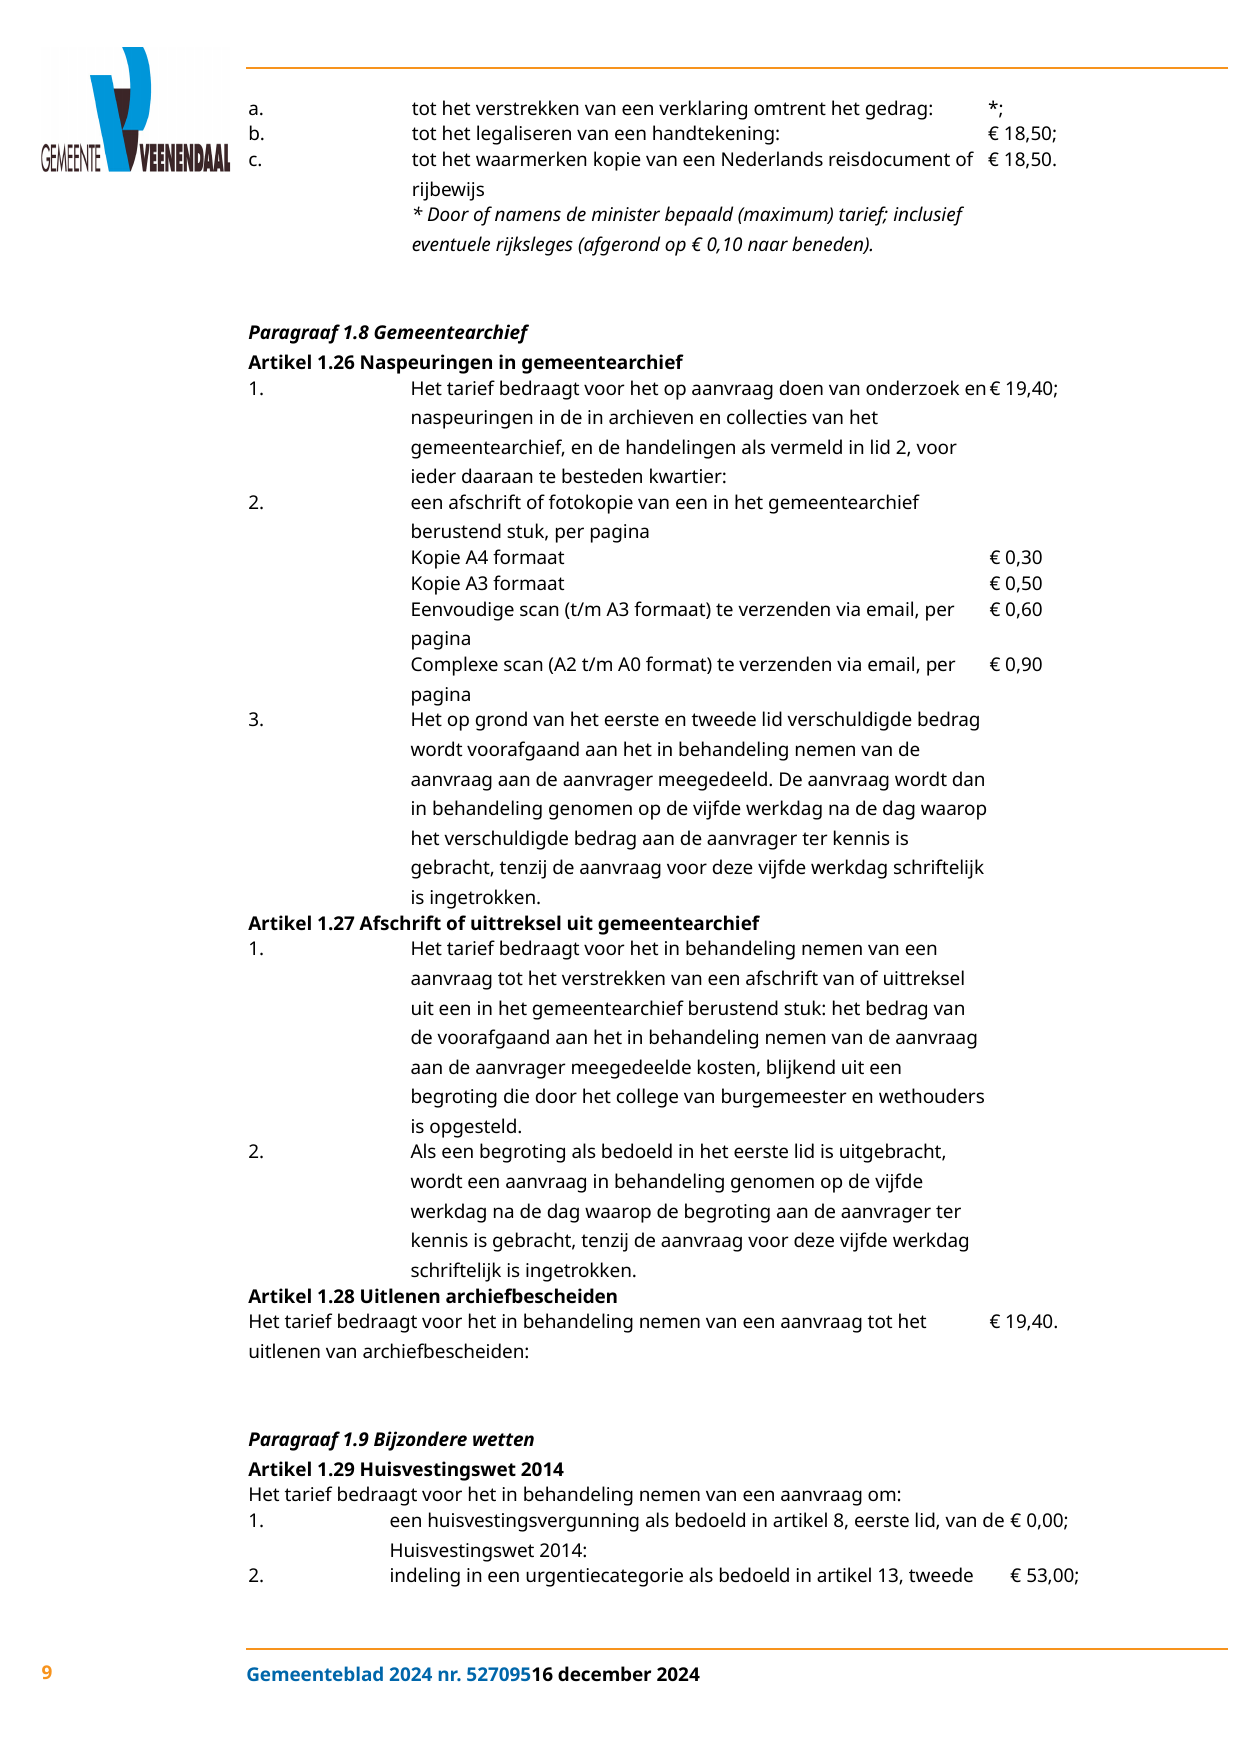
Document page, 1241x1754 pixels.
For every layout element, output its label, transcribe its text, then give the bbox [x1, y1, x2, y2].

table_cell Complexe scan (A2 t/m A0 format) te verzenden via email, per pagina [410, 651, 989, 707]
table_cell [989, 489, 1152, 544]
table_header Artikel 1.26 Naspeuringen in gemeentearchief [248, 349, 989, 375]
table_cell 1. [248, 1508, 389, 1563]
table_cell [989, 707, 1152, 910]
table_cell [989, 936, 1152, 1139]
table_cell c. [248, 146, 412, 202]
table_cell tot het waarmerken kopie van een Nederlands reisdocument of rijbewijs [412, 146, 988, 202]
table_cell Het tarief bedraagt voor het in behandeling nemen van een aanvraag tot het uitlenen van archiefbescheiden: [248, 1309, 989, 1364]
table_cell [1010, 1482, 1152, 1507]
table_cell € 19,40; [989, 375, 1152, 489]
table_cell Artikel 1.27 Afschrift of uittreksel uit gemeentearchief [248, 910, 989, 936]
table_cell € 0,90 [989, 651, 1152, 707]
table_cell [989, 1283, 1152, 1308]
table_cell [248, 570, 410, 596]
table_cell € 18,50. [988, 146, 1152, 202]
table_cell een afschrift of fotokopie van een in het gemeentearchief berustend stuk, per pagina [410, 489, 989, 544]
table_cell Kopie A4 formaat [410, 545, 989, 570]
picture [123, 47, 231, 172]
table_cell Als een begroting als bedoeld in het eerste lid is uitgebracht, wordt een aanvraag in behandeling genomen op de vijfde werkdag na de dag waarop de begroting aan de aanvrager ter kennis is gebracht, tenzij de aanvraag voor deze vijfde werkdag schriftelijk is ingetrokken. [410, 1139, 989, 1283]
table_cell 1. [248, 936, 410, 1139]
table_header [1010, 1456, 1152, 1482]
table_cell € 53,00; [1010, 1563, 1152, 1588]
table_cell Het tarief bedraagt voor het in behandeling nemen van een aanvraag tot het verstrekken van een afschrift van of uittreksel uit een in het gemeentearchief berustend stuk: het bedrag van de voorafgaand aan het in behandeling nemen van de aanvraag aan de aanvrager meegedeelde kosten, blijkend uit een begroting die door het college van burgemeester en wethouders is opgesteld. [410, 936, 989, 1139]
table_cell € 0,00; [1010, 1508, 1152, 1563]
table_cell 3. [248, 707, 410, 910]
table_cell een huisvestingsvergunning als bedoeld in artikel 8, eerste lid, van de Huisvestingswet 2014: [389, 1508, 1010, 1563]
table_cell Artikel 1.28 Uitlenen archiefbescheiden [248, 1283, 989, 1308]
table_cell [248, 545, 410, 570]
table_cell Het tarief bedraagt voor het in behandeling nemen van een aanvraag om: [248, 1482, 1010, 1507]
table_cell 1. [248, 375, 410, 489]
text Paragraaf 1.9 Bijzondere wetten [248, 1426, 1152, 1452]
table_cell € 19,40. [989, 1309, 1152, 1364]
table_cell [248, 651, 410, 707]
table_cell € 0,30 [989, 545, 1152, 570]
table_cell * Door of namens de minister bepaald (maximum) tarief; inclusief eventuele rijksleges (afgerond op € 0,10 naar beneden). [412, 202, 988, 257]
picture [41, 47, 130, 172]
table_cell Het op grond van het eerste en tweede lid verschuldigde bedrag wordt voorafgaand aan het in behandeling nemen van de aanvraag aan de aanvrager meegedeeld. De aanvraag wordt dan in behandeling genomen op de vijfde werkdag na de dag waarop het verschuldigde bedrag aan de aanvrager ter kennis is gebracht, tenzij de aanvraag voor deze vijfde werkdag schriftelijk is ingetrokken. [410, 707, 989, 910]
table_cell [248, 202, 412, 257]
table_header [989, 349, 1152, 375]
table_cell Het tarief bedraagt voor het op aanvraag doen van onderzoek en naspeuringen in de in archieven en collecties van het gemeentearchief, en de handelingen als vermeld in lid 2, voor ieder daaraan te besteden kwartier: [410, 375, 989, 489]
table_cell 2. [248, 1563, 389, 1588]
table_cell 2. [248, 1139, 410, 1283]
table_cell Kopie A3 formaat [410, 570, 989, 596]
table_cell indeling in een urgentiecategorie als bedoeld in artikel 13, tweede [389, 1563, 1010, 1588]
table_cell b. [248, 121, 412, 146]
table_cell [989, 910, 1152, 936]
table_cell [248, 596, 410, 651]
table_cell Eenvoudige scan (t/m A3 formaat) te verzenden via email, per pagina [410, 596, 989, 651]
table_cell [988, 202, 1152, 257]
table_cell *; [988, 95, 1152, 121]
table_cell € 0,50 [989, 570, 1152, 596]
text Paragraaf 1.8 Gemeentearchief [248, 319, 1152, 345]
table_cell [989, 1139, 1152, 1283]
table_cell tot het verstrekken van een verklaring omtrent het gedrag: [412, 95, 988, 121]
table_cell 2. [248, 489, 410, 544]
table_cell € 18,50; [988, 121, 1152, 146]
table_cell tot het legaliseren van een handtekening: [412, 121, 988, 146]
table_header Artikel 1.29 Huisvestingswet 2014 [248, 1456, 1010, 1482]
table_cell € 0,60 [989, 596, 1152, 651]
table_cell a. [248, 95, 412, 121]
